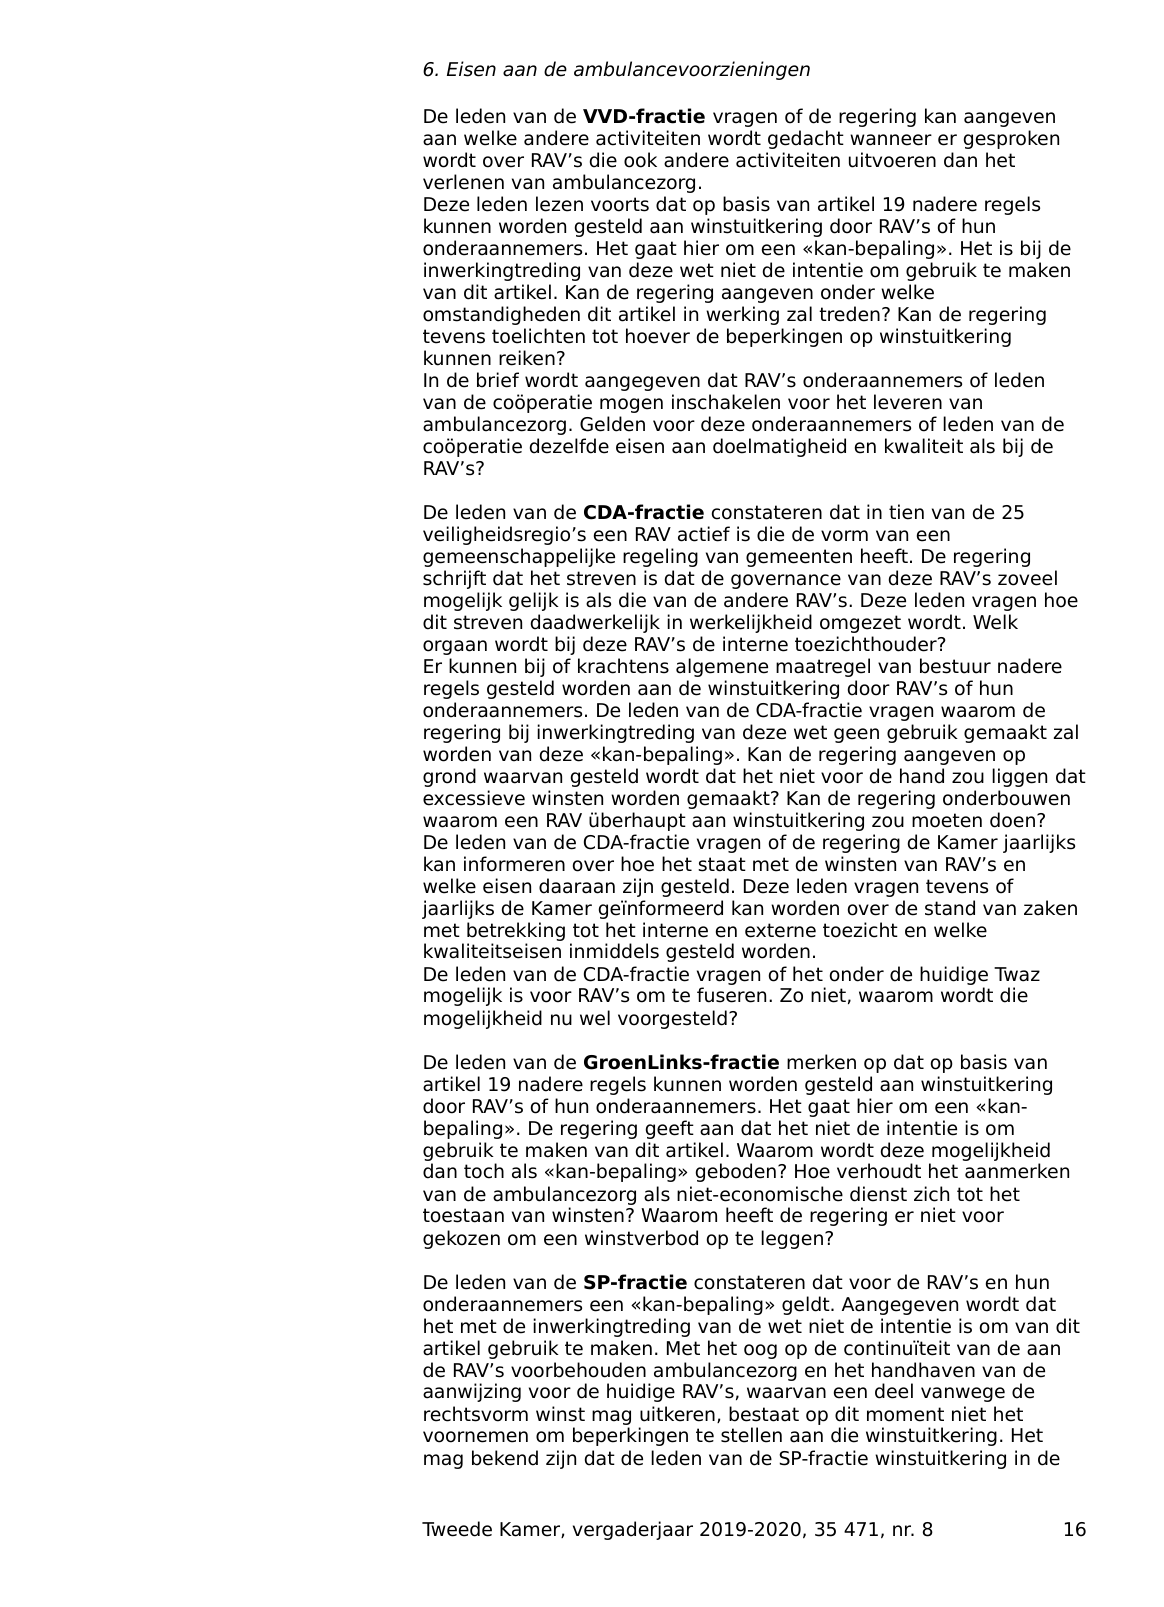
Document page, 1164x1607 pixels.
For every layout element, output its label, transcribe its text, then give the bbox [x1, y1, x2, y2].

subtitle 6. Eisen aan de ambulancevoorzieningen [422, 59, 1087, 81]
text De leden van de GroenLinks-fractie merken op dat op basis van artikel 19 nadere regels kunnen worden gesteld aan winstuitkering door RAV’s of hun onderaannemers. Het gaat hier om een «kan-bepaling». De regering geeft aan dat het niet de intentie is om gebruik te maken van dit artikel. Waarom wordt deze mogelijkheid dan toch als «kan-bepaling» geboden? Hoe verhoudt het aanmerken van de ambulancezorg als niet-economische dienst zich tot het toestaan van winsten? Waarom heeft de regering er niet voor gekozen om een winstverbod op te leggen? [422, 1052, 1087, 1249]
text De leden van de VVD-fractie vragen of de regering kan aangeven aan welke andere activiteiten wordt gedacht wanneer er gesproken wordt over RAV’s die ook andere activiteiten uitvoeren dan het verlenen van ambulancezorg. [422, 106, 1087, 194]
text Deze leden lezen voorts dat op basis van artikel 19 nadere regels kunnen worden gesteld aan winstuitkering door RAV’s of hun onderaannemers. Het gaat hier om een «kan-bepaling». Het is bij de inwerkingtreding van deze wet niet de intentie om gebruik te maken van dit artikel. Kan de regering aangeven onder welke omstandigheden dit artikel in werking zal treden? Kan de regering tevens toelichten tot hoever de beperkingen op winstuitkering kunnen reiken? [422, 194, 1087, 370]
text Er kunnen bij of krachtens algemene maatregel van bestuur nadere regels gesteld worden aan de winstuitkering door RAV’s of hun onderaannemers. De leden van de CDA-fractie vragen waarom de regering bij inwerkingtreding van deze wet geen gebruik gemaakt zal worden van deze «kan-bepaling». Kan de regering aangeven op grond waarvan gesteld wordt dat het niet voor de hand zou liggen dat excessieve winsten worden gemaakt? Kan de regering onderbouwen waarom een RAV überhaupt aan winstuitkering zou moeten doen? [422, 656, 1087, 832]
text De leden van de CDA-fractie vragen of de regering de Kamer jaarlijks kan informeren over hoe het staat met de winsten van RAV’s en welke eisen daaraan zijn gesteld. Deze leden vragen tevens of jaarlijks de Kamer geïnformeerd kan worden over de stand van zaken met betrekking tot het interne en externe toezicht en welke kwaliteitseisen inmiddels gesteld worden. [422, 832, 1087, 963]
text In de brief wordt aangegeven dat RAV’s onderaannemers of leden van de coöperatie mogen inschakelen voor het leveren van ambulancezorg. Gelden voor deze onderaannemers of leden van de coöperatie dezelfde eisen aan doelmatigheid en kwaliteit als bij de RAV’s? [422, 370, 1087, 480]
text De leden van de CDA-fractie constateren dat in tien van de 25 veiligheidsregio’s een RAV actief is die de vorm van een gemeenschappelijke regeling van gemeenten heeft. De regering schrijft dat het streven is dat de governance van deze RAV’s zoveel mogelijk gelijk is als die van de andere RAV’s. Deze leden vragen hoe dit streven daadwerkelijk in werkelijkheid omgezet wordt. Welk orgaan wordt bij deze RAV’s de interne toezichthouder? [422, 502, 1087, 656]
text De leden van de CDA-fractie vragen of het onder de huidige Twaz mogelijk is voor RAV’s om te fuseren. Zo niet, waarom wordt die mogelijkheid nu wel voorgesteld? [422, 963, 1087, 1029]
text De leden van de SP-fractie constateren dat voor de RAV’s en hun onderaannemers een «kan-bepaling» geldt. Aangegeven wordt dat het met de inwerkingtreding van de wet niet de intentie is om van dit artikel gebruik te maken. Met het oog op de continuïteit van de aan de RAV’s voorbehouden ambulancezorg en het handhaven van de aanwijzing voor de huidige RAV’s, waarvan een deel vanwege de rechtsvorm winst mag uitkeren, bestaat op dit moment niet het voornemen om beperkingen te stellen aan die winstuitkering. Het mag bekend zijn dat de leden van de SP-fractie winstuitkering in de [422, 1272, 1087, 1469]
